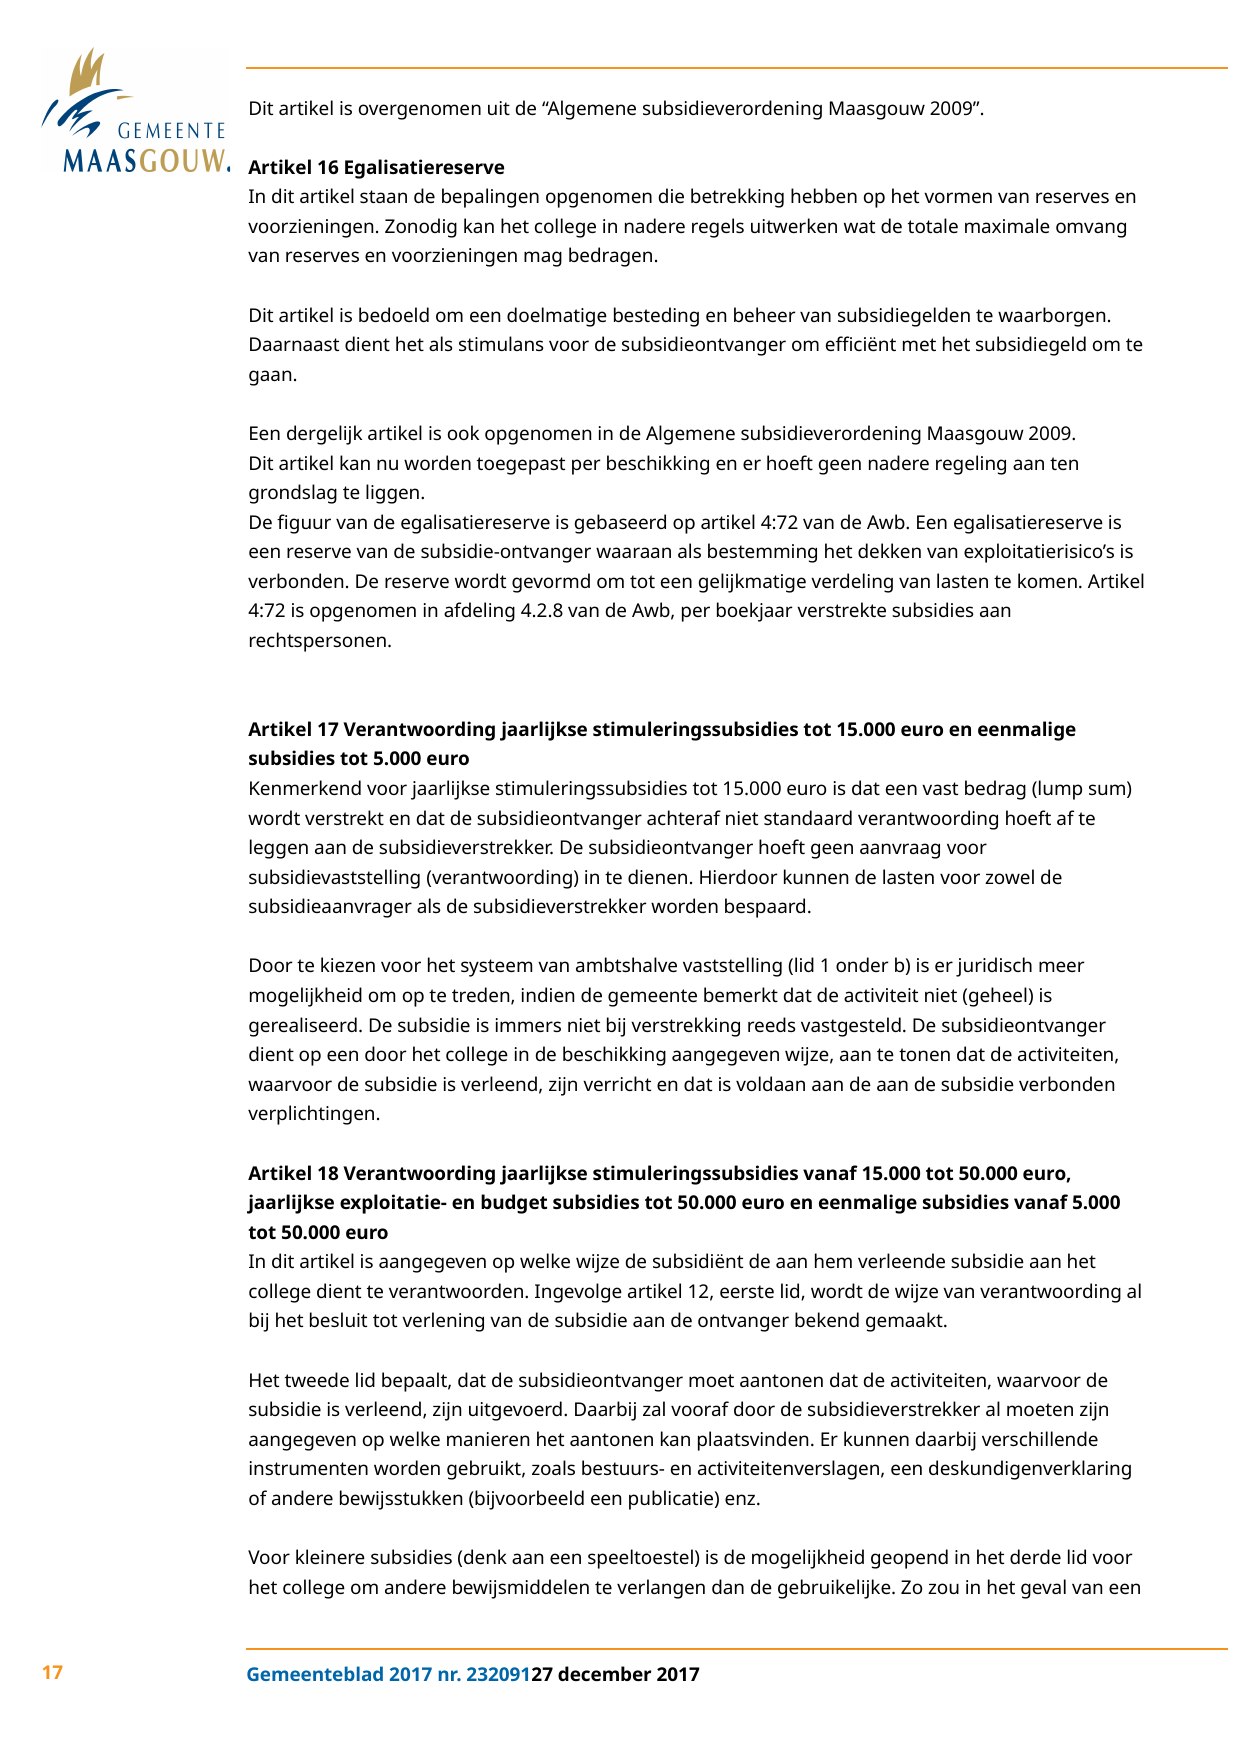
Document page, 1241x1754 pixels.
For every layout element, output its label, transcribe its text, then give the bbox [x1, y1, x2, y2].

text Artikel 18 Verantwoording jaarlijkse stimuleringssubsidies vanaf 15.000 tot 50.000 euro, jaarlijkse exploitatie- en budget subsidies tot 50.000 euro en eenmalige subsidies vanaf 5.000 tot 50.000 euro [248, 1160, 1152, 1245]
text Artikel 16 Egalisatiereserve [248, 154, 1152, 180]
text Voor kleinere subsidies (denk aan een speeltoestel) is de mogelijkheid geopend in het derde lid voor het college om andere bewijsmiddelen te verlangen dan de gebruikelijke. Zo zou in het geval van een [248, 1544, 1152, 1600]
text Het tweede lid bepaalt, dat de subsidieontvanger moet aantonen dat de activiteiten, waarvoor de subsidie is verleend, zijn uitgevoerd. Daarbij zal vooraf door de subsidieverstrekker al moeten zijn aangegeven op welke manieren het aantonen kan plaatsvinden. Er kunnen daarbij verschillende instrumenten worden gebruikt, zoals bestuurs- en activiteitenverslagen, een deskundigenverklaring of andere bewijsstukken (bijvoorbeeld een publicatie) enz. [248, 1367, 1152, 1511]
text Dit artikel kan nu worden toegepast per beschikking en er hoeft geen nadere regeling aan ten grondslag te liggen. [248, 450, 1152, 505]
text Artikel 17 Verantwoording jaarlijkse stimuleringssubsidies tot 15.000 euro en eenmalige subsidies tot 5.000 euro [248, 716, 1152, 771]
text Dit artikel is bedoeld om een doelmatige besteding en beheer van subsidiegelden te waarborgen. Daarnaast dient het als stimulans voor de subsidieontvanger om efficiënt met het subsidiegeld om te gaan. [248, 302, 1152, 387]
text Kenmerkend voor jaarlijkse stimuleringssubsidies tot 15.000 euro is dat een vast bedrag (lump sum) wordt verstrekt en dat de subsidieontvanger achteraf niet standaard verantwoording hoeft af te leggen aan de subsidieverstrekker. De subsidieontvanger hoeft geen aanvraag voor subsidievaststelling (verantwoording) in te dienen. Hierdoor kunnen de lasten voor zowel de subsidieaanvrager als de subsidieverstrekker worden bespaard. [248, 775, 1152, 919]
text Dit artikel is overgenomen uit de “Algemene subsidieverordening Maasgouw 2009”. [248, 95, 1152, 121]
text De figuur van de egalisatiereserve is gebaseerd op artikel 4:72 van de Awb. Een egalisatiereserve is een reserve van de subsidie-ontvanger waaraan als bestemming het dekken van exploitatierisico’s is verbonden. De reserve wordt gevormd om tot een gelijkmatige verdeling van lasten te komen. Artikel 4:72 is opgenomen in afdeling 4.2.8 van de Awb, per boekjaar verstrekte subsidies aan rechtspersonen. [248, 509, 1152, 653]
picture [41, 47, 231, 172]
text In dit artikel is aangegeven op welke wijze de subsidiënt de aan hem verleende subsidie aan het college dient te verantwoorden. Ingevolge artikel 12, eerste lid, wordt de wijze van verantwoording al bij het besluit tot verlening van de subsidie aan de ontvanger bekend gemaakt. [248, 1248, 1152, 1333]
text Een dergelijk artikel is ook opgenomen in de Algemene subsidieverordening Maasgouw 2009. [248, 420, 1152, 446]
text Door te kiezen voor het systeem van ambtshalve vaststelling (lid 1 onder b) is er juridisch meer mogelijkheid om op te treden, indien de gemeente bemerkt dat de activiteit niet (geheel) is gerealiseerd. De subsidie is immers niet bij verstrekking reeds vastgesteld. De subsidieontvanger dient op een door het college in de beschikking aangegeven wijze, aan te tonen dat de activiteiten, waarvoor de subsidie is verleend, zijn verricht en dat is voldaan aan de aan de subsidie verbonden verplichtingen. [248, 953, 1152, 1126]
text In dit artikel staan de bepalingen opgenomen die betrekking hebben op het vormen van reserves en voorzieningen. Zonodig kan het college in nadere regels uitwerken wat de totale maximale omvang van reserves en voorzieningen mag bedragen. [248, 183, 1152, 268]
